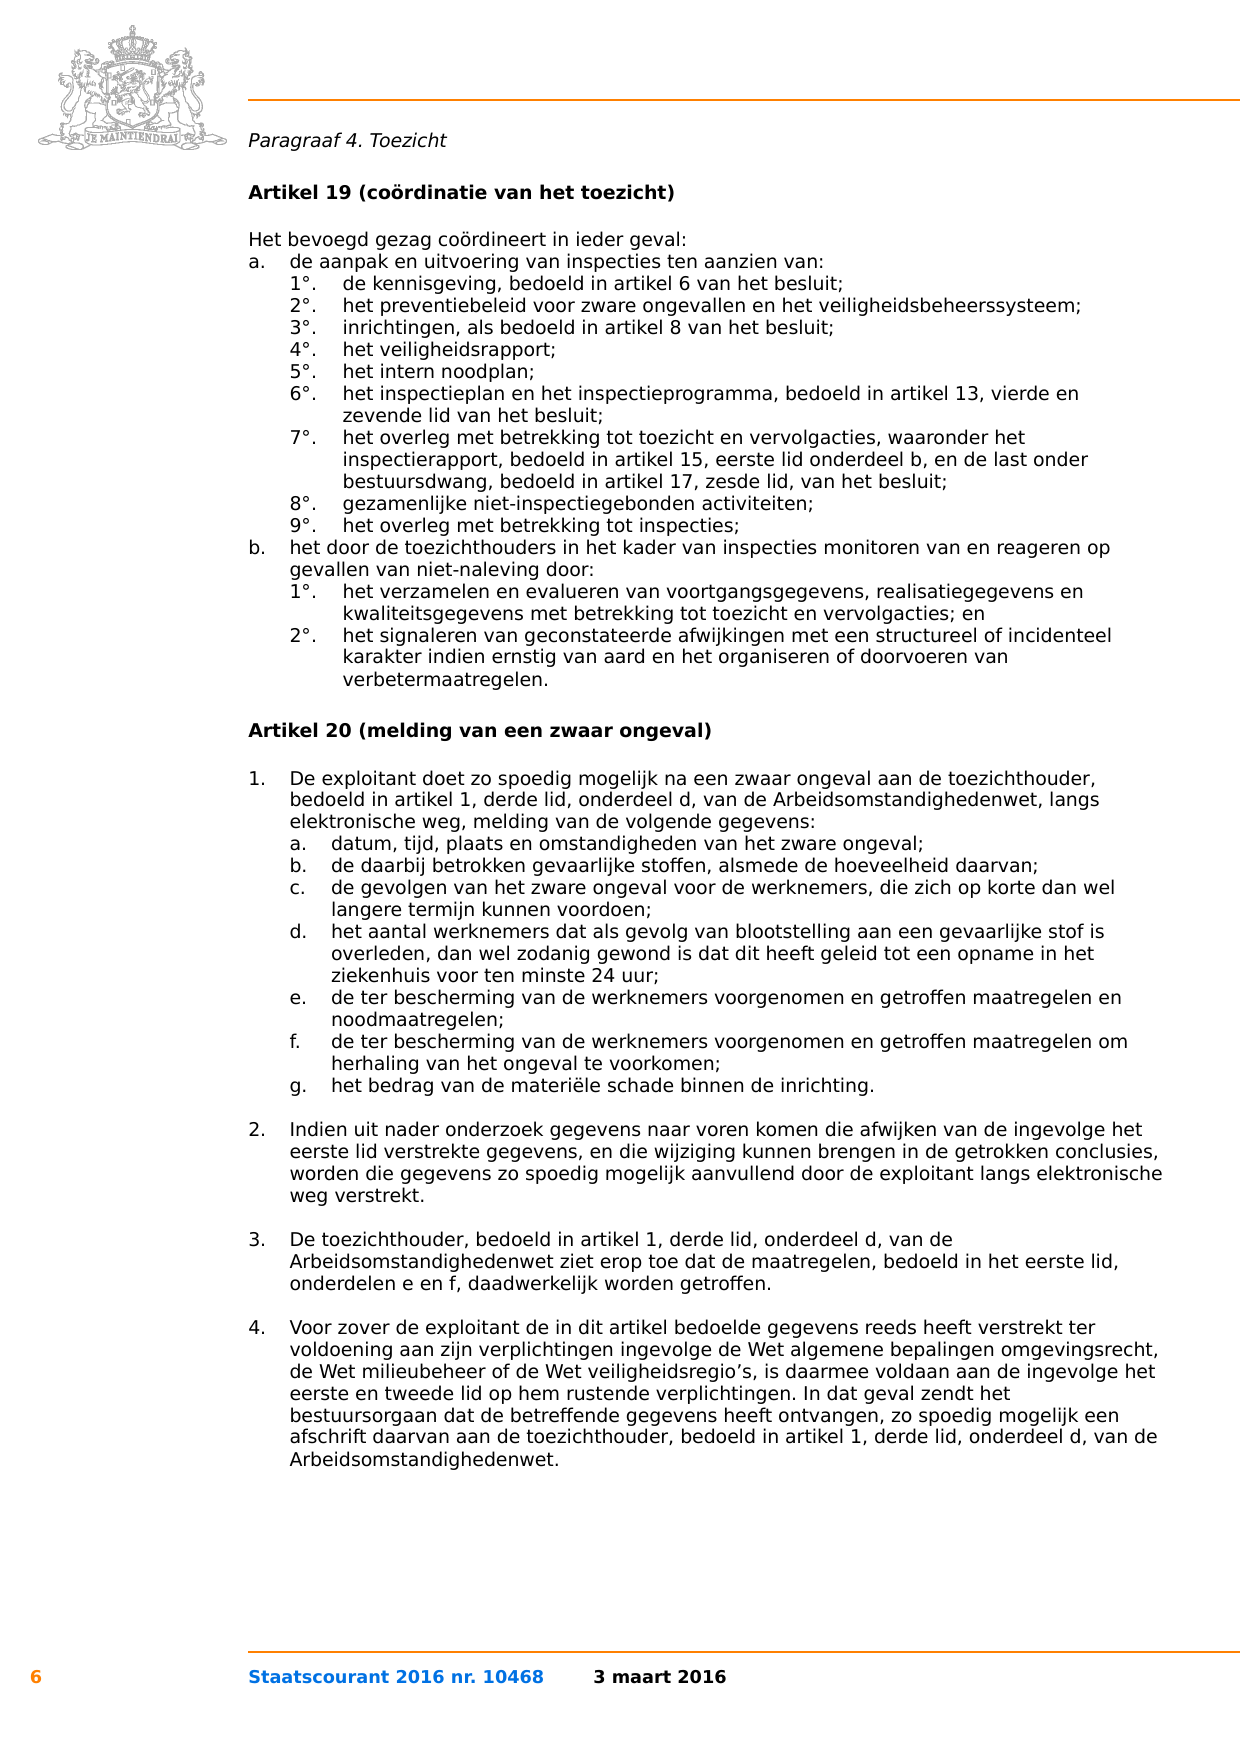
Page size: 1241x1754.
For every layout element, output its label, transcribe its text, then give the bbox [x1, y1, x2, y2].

text Het bevoegd gezag coördineert in ieder geval: [248, 229, 1163, 251]
text 7°. het overleg met betrekking tot toezicht en vervolgacties, waaronder het inspectierapport, bedoeld in artikel 15, eerste lid onderdeel b, en de last onder bestuursdwang, bedoeld in artikel 17, zesde lid, van het besluit; [289, 427, 1163, 493]
text 5°. het intern noodplan; [289, 361, 1163, 383]
subtitle Paragraaf 4. Toezicht [248, 130, 1163, 152]
text a. datum, tijd, plaats en omstandigheden van het zware ongeval; [289, 833, 1163, 855]
text 1°. de kennisgeving, bedoeld in artikel 6 van het besluit; [289, 273, 1163, 295]
text 4°. het veiligheidsrapport; [289, 339, 1163, 361]
text 3°. inrichtingen, als bedoeld in artikel 8 van het besluit; [289, 317, 1163, 339]
picture [38, 25, 227, 150]
text 6°. het inspectieplan en het inspectieprogramma, bedoeld in artikel 13, vierde en zevende lid van het besluit; [289, 383, 1163, 427]
text 2. Indien uit nader onderzoek gegevens naar voren komen die afwijken van de ingevolge het eerste lid verstrekte gegevens, en die wijziging kunnen brengen in de getrokken conclusies, worden die gegevens zo spoedig mogelijk aanvullend door de exploitant langs elektronische weg verstrekt. [248, 1119, 1163, 1207]
text b. het door de toezichthouders in het kader van inspecties monitoren van en reageren op gevallen van niet-naleving door: [248, 537, 1163, 581]
text g. het bedrag van de materiële schade binnen de inrichting. [289, 1075, 1163, 1097]
text 1. De exploitant doet zo spoedig mogelijk na een zwaar ongeval aan de toezichthouder, bedoeld in artikel 1, derde lid, onderdeel d, van de Arbeidsomstandighedenwet, langs elektronische weg, melding van de volgende gegevens: [248, 767, 1163, 833]
subtitle Artikel 19 (coördinatie van het toezicht) [248, 182, 1163, 204]
text 1°. het verzamelen en evalueren van voortgangsgegevens, realisatiegegevens en kwaliteitsgegevens met betrekking tot toezicht en vervolgacties; en [289, 581, 1163, 624]
text 8°. gezamenlijke niet-inspectiegebonden activiteiten; [289, 493, 1163, 514]
text a. de aanpak en uitvoering van inspecties ten aanzien van: [248, 251, 1163, 273]
text b. de daarbij betrokken gevaarlijke stoffen, alsmede de hoeveelheid daarvan; [289, 855, 1163, 877]
text d. het aantal werknemers dat als gevolg van blootstelling aan een gevaarlijke stof is overleden, dan wel zodanig gewond is dat dit heeft geleid tot een opname in het ziekenhuis voor ten minste 24 uur; [289, 921, 1163, 987]
text c. de gevolgen van het zware ongeval voor de werknemers, die zich op korte dan wel langere termijn kunnen voordoen; [289, 877, 1163, 921]
text 2°. het signaleren van geconstateerde afwijkingen met een structureel of incidenteel karakter indien ernstig van aard en het organiseren of doorvoeren van verbetermaatregelen. [289, 624, 1163, 690]
text 4. Voor zover de exploitant de in dit artikel bedoelde gegevens reeds heeft verstrekt ter voldoening aan zijn verplichtingen ingevolge de Wet algemene bepalingen omgevingsrecht, de Wet milieubeheer of de Wet veiligheidsregio’s, is daarmee voldaan aan de ingevolge het eerste en tweede lid op hem rustende verplichtingen. In dat geval zendt het bestuursorgaan dat de betreffende gegevens heeft ontvangen, zo spoedig mogelijk een afschrift daarvan aan de toezichthouder, bedoeld in artikel 1, derde lid, onderdeel d, van de Arbeidsomstandighedenwet. [248, 1317, 1163, 1470]
text f. de ter bescherming van de werknemers voorgenomen en getroffen maatregelen om herhaling van het ongeval te voorkomen; [289, 1031, 1163, 1075]
text 3. De toezichthouder, bedoeld in artikel 1, derde lid, onderdeel d, van de Arbeidsomstandighedenwet ziet erop toe dat de maatregelen, bedoeld in het eerste lid, onderdelen e en f, daadwerkelijk worden getroffen. [248, 1229, 1163, 1295]
text e. de ter bescherming van de werknemers voorgenomen en getroffen maatregelen en noodmaatregelen; [289, 987, 1163, 1031]
text 9°. het overleg met betrekking tot inspecties; [289, 514, 1163, 537]
subtitle Artikel 20 (melding van een zwaar ongeval) [248, 720, 1163, 742]
text 2°. het preventiebeleid voor zware ongevallen en het veiligheidsbeheerssysteem; [289, 295, 1163, 317]
